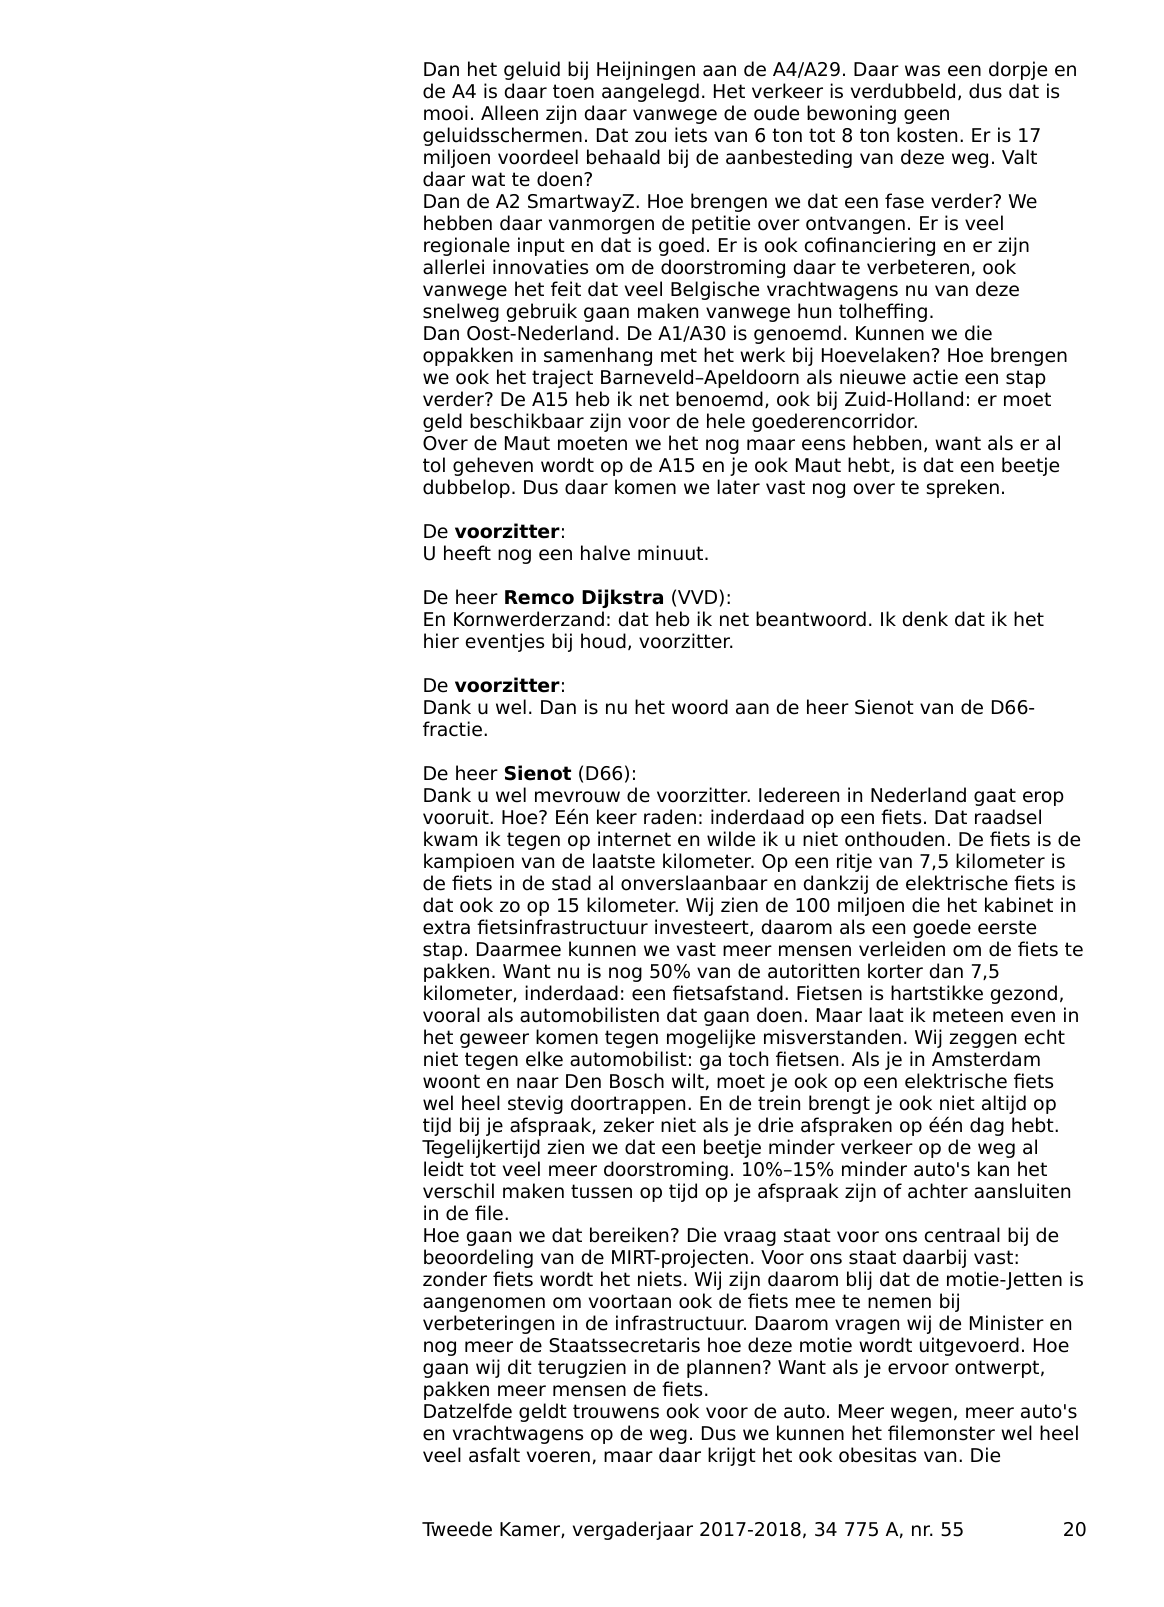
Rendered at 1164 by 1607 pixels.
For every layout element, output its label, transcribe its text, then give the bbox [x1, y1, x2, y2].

text Over de Maut moeten we het nog maar eens hebben, want als er al tol geheven wordt op de A15 en je ook Maut hebt, is dat een beetje dubbelop. Dus daar komen we later vast nog over te spreken. [422, 433, 1087, 499]
text Hoe gaan we dat bereiken? Die vraag staat voor ons centraal bij de beoordeling van de MIRT-projecten. Voor ons staat daarbij vast: zonder fiets wordt het niets. Wij zijn daarom blij dat de motie-Jetten is aangenomen om voortaan ook de fiets mee te nemen bij verbeteringen in de infrastructuur. Daarom vragen wij de Minister en nog meer de Staatssecretaris hoe deze motie wordt uitgevoerd. Hoe gaan wij dit terugzien in de plannen? Want als je ervoor ontwerpt, pakken meer mensen de fiets. [422, 1225, 1087, 1401]
text Datzelfde geldt trouwens ook voor de auto. Meer wegen, meer auto's en vrachtwagens op de weg. Dus we kunnen het filemonster wel heel veel asfalt voeren, maar daar krijgt het ook obesitas van. Die [422, 1401, 1087, 1467]
text De voorzitter: [422, 521, 1087, 543]
text U heeft nog een halve minuut. [422, 543, 1087, 565]
text Dan het geluid bij Heijningen aan de A4/A29. Daar was een dorpje en de A4 is daar toen aangelegd. Het verkeer is verdubbeld, dus dat is mooi. Alleen zijn daar vanwege de oude bewoning geen geluidsschermen. Dat zou iets van 6 ton tot 8 ton kosten. Er is 17 miljoen voordeel behaald bij de aanbesteding van deze weg. Valt daar wat te doen? [422, 59, 1087, 191]
text Dank u wel mevrouw de voorzitter. Iedereen in Nederland gaat erop vooruit. Hoe? Eén keer raden: inderdaad op een fiets. Dat raadsel kwam ik tegen op internet en wilde ik u niet onthouden. De fiets is de kampioen van de laatste kilometer. Op een ritje van 7,5 kilometer is de fiets in de stad al onverslaanbaar en dankzij de elektrische fiets is dat ook zo op 15 kilometer. Wij zien de 100 miljoen die het kabinet in extra fietsinfrastructuur investeert, daarom als een goede eerste stap. Daarmee kunnen we vast meer mensen verleiden om de fiets te pakken. Want nu is nog 50% van de autoritten korter dan 7,5 kilometer, inderdaad: een fietsafstand. Fietsen is hartstikke gezond, vooral als automobilisten dat gaan doen. Maar laat ik meteen even in het geweer komen tegen mogelijke misverstanden. Wij zeggen echt niet tegen elke automobilist: ga toch fietsen. Als je in Amsterdam woont en naar Den Bosch wilt, moet je ook op een elektrische fiets wel heel stevig doortrappen. En de trein brengt je ook niet altijd op tijd bij je afspraak, zeker niet als je drie afspraken op één dag hebt. Tegelijkertijd zien we dat een beetje minder verkeer op de weg al leidt tot veel meer doorstroming. 10%–15% minder auto's kan het verschil maken tussen op tijd op je afspraak zijn of achter aansluiten in de file. [422, 785, 1087, 1225]
text De heer Remco Dijkstra (VVD): [422, 587, 1087, 609]
text En Kornwerderzand: dat heb ik net beantwoord. Ik denk dat ik het hier eventjes bij houd, voorzitter. [422, 609, 1087, 653]
text Dank u wel. Dan is nu het woord aan de heer Sienot van de D66-fractie. [422, 697, 1087, 741]
text Dan Oost-Nederland. De A1/A30 is genoemd. Kunnen we die oppakken in samenhang met het werk bij Hoevelaken? Hoe brengen we ook het traject Barneveld–Apeldoorn als nieuwe actie een stap verder? De A15 heb ik net benoemd, ook bij Zuid-Holland: er moet geld beschikbaar zijn voor de hele goederencorridor. [422, 323, 1087, 433]
text De voorzitter: [422, 675, 1087, 697]
text De heer Sienot (D66): [422, 763, 1087, 785]
text Dan de A2 SmartwayZ. Hoe brengen we dat een fase verder? We hebben daar vanmorgen de petitie over ontvangen. Er is veel regionale input en dat is goed. Er is ook cofinanciering en er zijn allerlei innovaties om de doorstroming daar te verbeteren, ook vanwege het feit dat veel Belgische vrachtwagens nu van deze snelweg gebruik gaan maken vanwege hun tolheffing. [422, 191, 1087, 323]
